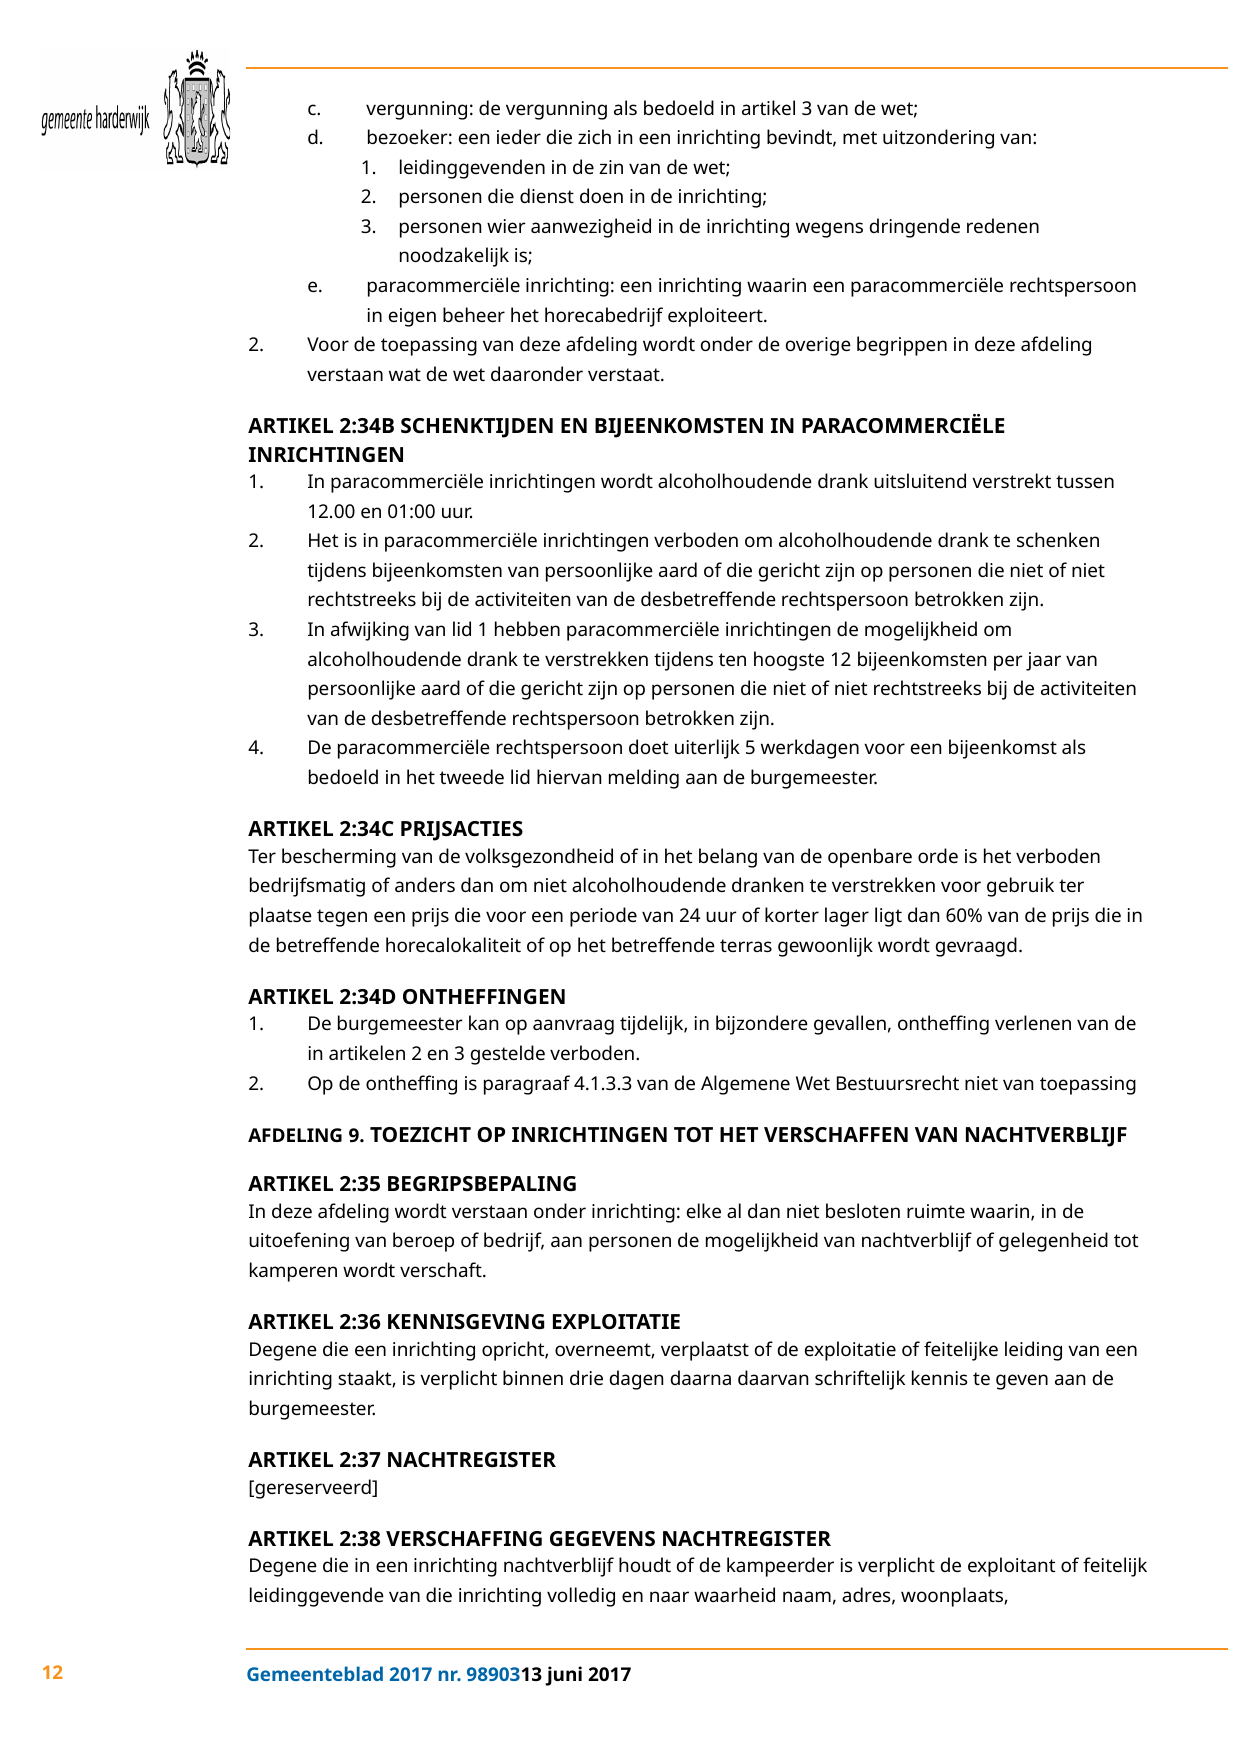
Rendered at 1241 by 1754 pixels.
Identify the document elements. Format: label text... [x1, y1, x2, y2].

list De paracommerciële rechtspersoon doet uiterlijk 5 werkdagen voor een bijeenkomst als bedoeld in het tweede lid hiervan melding aan de burgemeester. [248, 734, 1152, 790]
list bezoeker: een ieder die zich in een inrichting bevindt, met uitzondering van: [307, 124, 1152, 150]
list De burgemeester kan op aanvraag tijdelijk, in bijzondere gevallen, ontheffing verlenen van de in artikelen 2 en 3 gestelde verboden. [248, 1011, 1152, 1066]
list Op de ontheffing is paragraaf 4.1.3.3 van de Algemene Wet Bestuursrecht niet van toepassing [248, 1070, 1152, 1096]
text ARTIKEL 2:35 BEGRIPSBEPALING [248, 1169, 1152, 1198]
text ARTIKEL 2:34D ONTHEFFINGEN [248, 982, 1152, 1011]
list leidinggevenden in de zin van de wet; [361, 154, 1152, 180]
list vergunning: de vergunning als bedoeld in artikel 3 van de wet; [307, 95, 1152, 121]
text ARTIKEL 2:34C PRIJSACTIES [248, 814, 1152, 843]
text ARTIKEL 2:36 KENNISGEVING EXPLOITATIE [248, 1307, 1152, 1336]
list In paracommerciële inrichtingen wordt alcoholhoudende drank uitsluitend verstrekt tussen 12.00 en 01:00 uur. [248, 468, 1152, 524]
picture [41, 47, 231, 172]
list personen wier aanwezigheid in de inrichting wegens dringende redenen noodzakelijk is; [361, 213, 1152, 268]
text ARTIKEL 2:37 NACHTREGISTER [248, 1445, 1152, 1474]
text ARTIKEL 2:34B SCHENKTIJDEN EN BIJEENKOMSTEN IN PARACOMMERCIËLE INRICHTINGEN [248, 411, 1152, 468]
text AFDELING 9. TOEZICHT OP INRICHTINGEN TOT HET VERSCHAFFEN VAN NACHTVERBLIJF [248, 1120, 1152, 1148]
text Ter bescherming van de volksgezondheid of in het belang van de openbare orde is het verboden bedrijfsmatig of anders dan om niet alcoholhoudende dranken te verstrekken voor gebruik ter plaatse tegen een prijs die voor een periode van 24 uur of korter lager ligt dan 60% van de prijs die in de betreffende horecalokaliteit of op het betreffende terras gewoonlijk wordt gevraagd. [248, 843, 1152, 957]
text In deze afdeling wordt verstaan onder inrichting: elke al dan niet besloten ruimte waarin, in de uitoefening van beroep of bedrijf, aan personen de mogelijkheid van nachtverblijf of gelegenheid tot kamperen wordt verschaft. [248, 1198, 1152, 1283]
text Degene die een inrichting opricht, overneemt, verplaatst of de exploitatie of feitelijke leiding van een inrichting staakt, is verplicht binnen drie dagen daarna daarvan schriftelijk kennis te geven aan de burgemeester. [248, 1336, 1152, 1421]
list personen die dienst doen in de inrichting; [361, 183, 1152, 209]
text [gereserveerd] [248, 1474, 1152, 1499]
text ARTIKEL 2:38 VERSCHAFFING GEGEVENS NACHTREGISTER [248, 1524, 1152, 1553]
list Het is in paracommerciële inrichtingen verboden om alcoholhoudende drank te schenken tijdens bijeenkomsten van persoonlijke aard of die gericht zijn op personen die niet of niet rechtstreeks bij de activiteiten van de desbetreffende rechtspersoon betrokken zijn. [248, 527, 1152, 612]
text Degene die in een inrichting nachtverblijf houdt of de kampeerder is verplicht de exploitant of feitelijk leidinggevende van die inrichting volledig en naar waarheid naam, adres, woonplaats, [248, 1553, 1152, 1608]
list paracommerciële inrichting: een inrichting waarin een paracommerciële rechtspersoon in eigen beheer het horecabedrijf exploiteert. [307, 272, 1152, 328]
list Voor de toepassing van deze afdeling wordt onder de overige begrippen in deze afdeling verstaan wat de wet daaronder verstaat. [248, 331, 1152, 387]
list In afwijking van lid 1 hebben paracommerciële inrichtingen de mogelijkheid om alcoholhoudende drank te verstrekken tijdens ten hoogste 12 bijeenkomsten per jaar van persoonlijke aard of die gericht zijn op personen die niet of niet rechtstreeks bij de activiteiten van de desbetreffende rechtspersoon betrokken zijn. [248, 616, 1152, 731]
